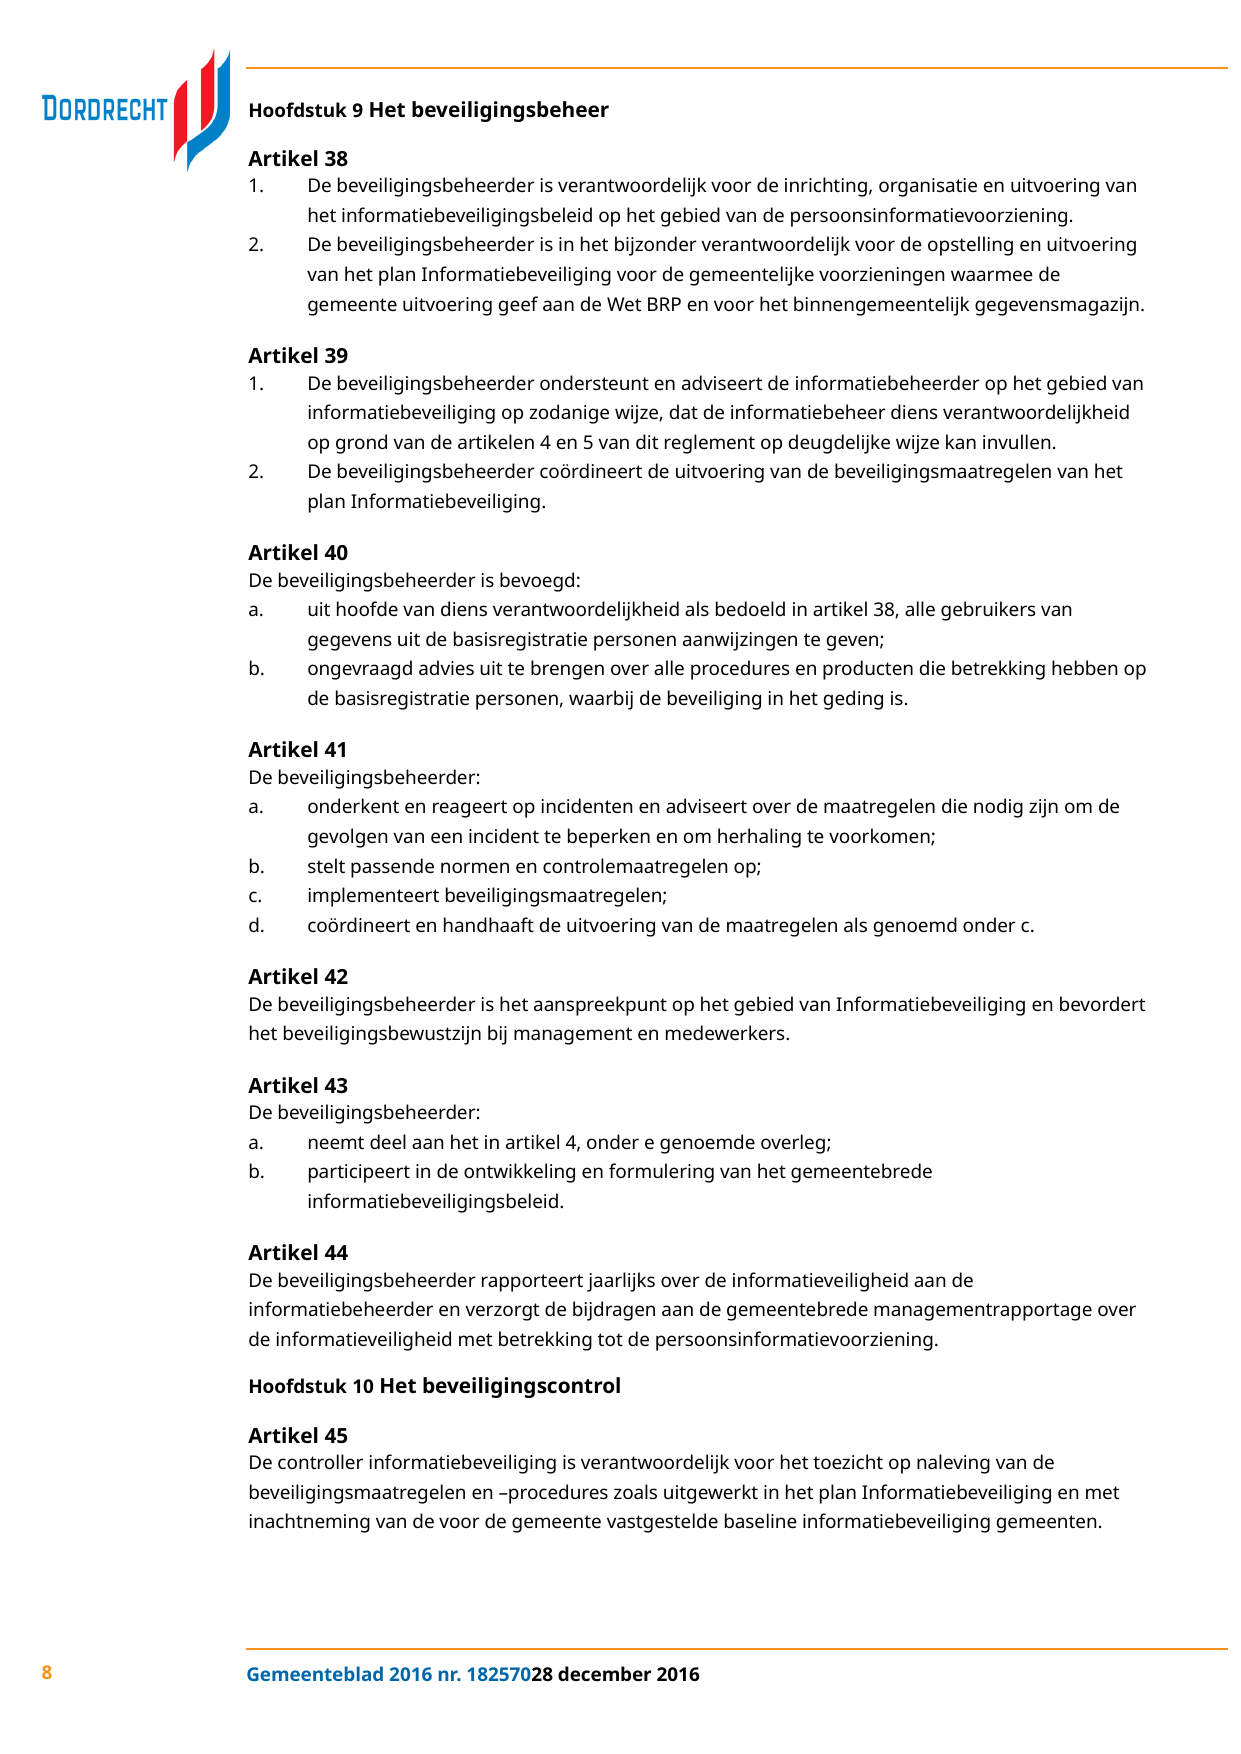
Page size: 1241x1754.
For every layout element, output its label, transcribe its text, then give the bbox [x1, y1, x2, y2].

list uit hoofde van diens verantwoordelijkheid als bedoeld in artikel 38, alle gebruikers van gegevens uit de basisregistratie personen aanwijzingen te geven; [248, 596, 1152, 652]
list coördineert en handhaaft de uitvoering van de maatregelen als genoemd onder c. [248, 912, 1152, 938]
text De beveiligingsbeheerder: [248, 764, 1152, 790]
text Artikel 42 [248, 962, 1152, 991]
text De controller informatiebeveiliging is verantwoordelijk voor het toezicht op naleving van de beveiligingsmaatregelen en –procedures zoals uitgewerkt in het plan Informatiebeveiliging en met inachtneming van de voor de gemeente vastgestelde baseline informatiebeveiliging gemeenten. [248, 1449, 1152, 1534]
text Hoofdstuk 10 Het beveiligingscontrol [248, 1372, 1152, 1400]
text Artikel 43 [248, 1071, 1152, 1099]
text De beveiligingsbeheerder: [248, 1099, 1152, 1125]
list ongevraagd advies uit te brengen over alle procedures en producten die betrekking hebben op de basisregistratie personen, waarbij de beveiliging in het geding is. [248, 656, 1152, 711]
list stelt passende normen en controlemaatregelen op; [248, 853, 1152, 878]
text Hoofdstuk 9 Het beveiligingsbeheer [248, 95, 1152, 123]
list neemt deel aan het in artikel 4, onder e genoemde overleg; [248, 1129, 1152, 1154]
text Artikel 39 [248, 341, 1152, 370]
list De beveiligingsbeheerder coördineert de uitvoering van de beveiligingsmaatregelen van het plan Informatiebeveiliging. [248, 458, 1152, 514]
list participeert in de ontwikkeling en formulering van het gemeentebrede informatiebeveiligingsbeleid. [248, 1158, 1152, 1214]
picture [41, 47, 231, 172]
list De beveiligingsbeheerder ondersteunt en adviseert de informatiebeheerder op het gebied van informatiebeveiliging op zodanige wijze, dat de informatiebeheer diens verantwoordelijkheid op grond van de artikelen 4 en 5 van dit reglement op deugdelijke wijze kan invullen. [248, 370, 1152, 454]
list De beveiligingsbeheerder is verantwoordelijk voor de inrichting, organisatie en uitvoering van het informatiebeveiligingsbeleid op het gebied van de persoonsinformatievoorziening. [248, 172, 1152, 228]
text De beveiligingsbeheerder rapporteert jaarlijks over de informatieveiligheid aan de informatiebeheerder en verzorgt de bijdragen aan de gemeentebrede managementrapportage over de informatieveiligheid met betrekking tot de persoonsinformatievoorziening. [248, 1267, 1152, 1352]
text Artikel 45 [248, 1421, 1152, 1449]
list onderkent en reageert op incidenten en adviseert over de maatregelen die nodig zijn om de gevolgen van een incident te beperken en om herhaling te voorkomen; [248, 794, 1152, 849]
text De beveiligingsbeheerder is bevoegd: [248, 567, 1152, 593]
text Artikel 40 [248, 538, 1152, 567]
text Artikel 41 [248, 736, 1152, 764]
text Artikel 44 [248, 1238, 1152, 1267]
text De beveiligingsbeheerder is het aanspreekpunt op het gebied van Informatiebeveiliging en bevordert het beveiligingsbewustzijn bij management en medewerkers. [248, 991, 1152, 1046]
text Artikel 38 [248, 144, 1152, 172]
list implementeert beveiligingsmaatregelen; [248, 882, 1152, 908]
list De beveiligingsbeheerder is in het bijzonder verantwoordelijk voor de opstelling en uitvoering van het plan Informatiebeveiliging voor de gemeentelijke voorzieningen waarmee de gemeente uitvoering geef aan de Wet BRP en voor het binnengemeentelijk gegevensmagazijn. [248, 232, 1152, 317]
